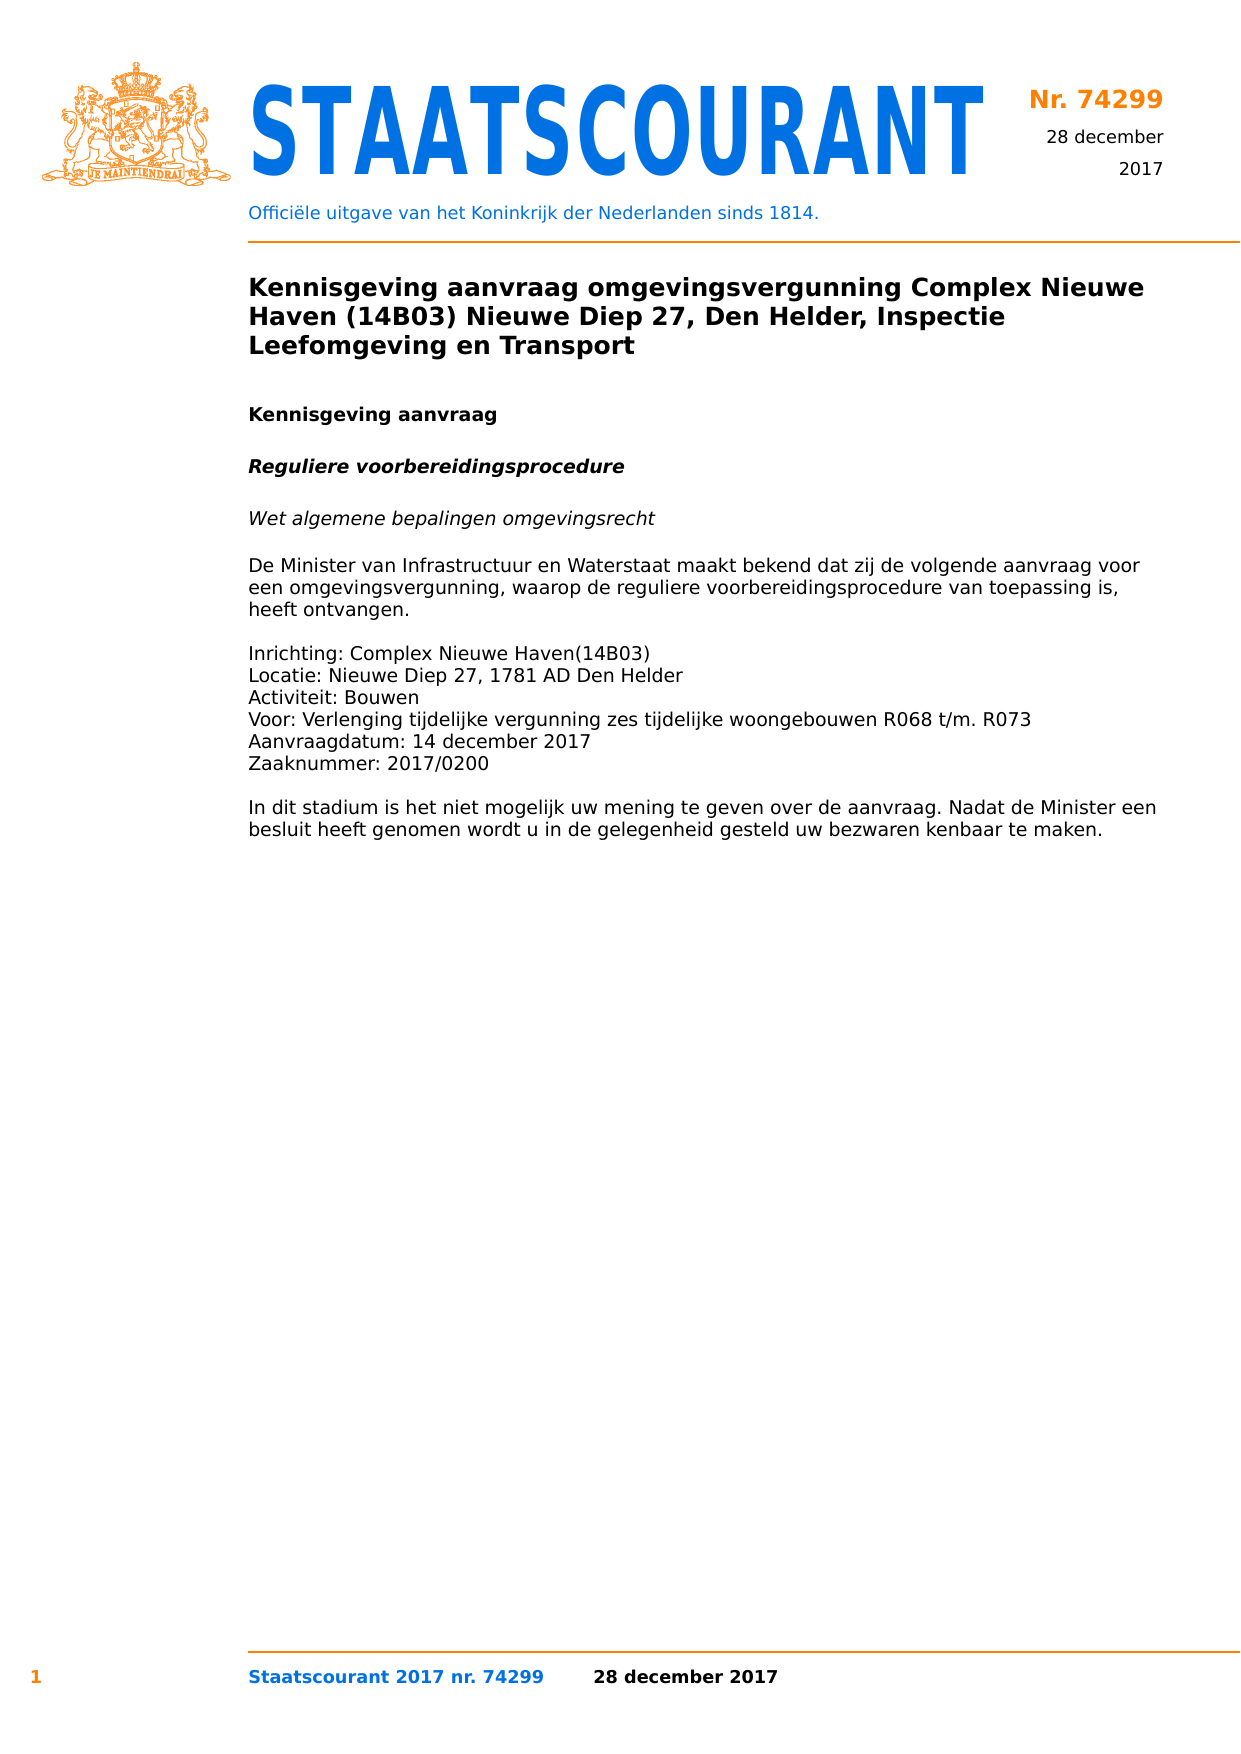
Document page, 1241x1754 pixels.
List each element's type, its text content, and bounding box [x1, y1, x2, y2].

table_cell 28 december [998, 121, 1240, 153]
text De Minister van Infrastructuur en Waterstaat maakt bekend dat zij de volgende aanvraag voor een omgevingsvergunning, waarop de reguliere voorbereidingsprocedure van toepassing is, heeft ontvangen. [248, 555, 1163, 621]
text Activiteit: Bouwen [248, 687, 1163, 709]
text Inrichting: Complex Nieuwe Haven(14B03) [248, 643, 1163, 665]
text Aanvraagdatum: 14 december 2017 [248, 731, 1163, 753]
picture [41, 62, 231, 186]
table_cell Officiële uitgave van het Koninkrijk der Nederlanden sinds 1814. [248, 203, 1240, 241]
table_cell 2017 [998, 153, 1240, 203]
table_header [25, 62, 248, 241]
text Locatie: Nieuwe Diep 27, 1781 AD Den Helder [248, 665, 1163, 687]
subtitle Reguliere voorbereidingsprocedure [248, 456, 1163, 478]
table_header Nr. 74299 [998, 62, 1240, 121]
subtitle Kennisgeving aanvraag omgevingsvergunning Complex Nieuwe Haven (14B03) Nieuwe Diep 27, Den Helder, Inspectie Leefomgeving en Transport [248, 273, 1163, 361]
text Zaaknummer: 2017/0200 [248, 753, 1163, 775]
text Voor: Verlenging tijdelijke vergunning zes tijdelijke woongebouwen R068 t/m. R073 [248, 709, 1163, 731]
table_header STAATSCOURANT [248, 62, 998, 203]
subtitle Kennisgeving aanvraag [248, 404, 1163, 426]
text In dit stadium is het niet mogelijk uw mening te geven over de aanvraag. Nadat de Minister een besluit heeft genomen wordt u in de gelegenheid gesteld uw bezwaren kenbaar te maken. [248, 797, 1163, 841]
subtitle Wet algemene bepalingen omgevingsrecht [248, 508, 1163, 530]
